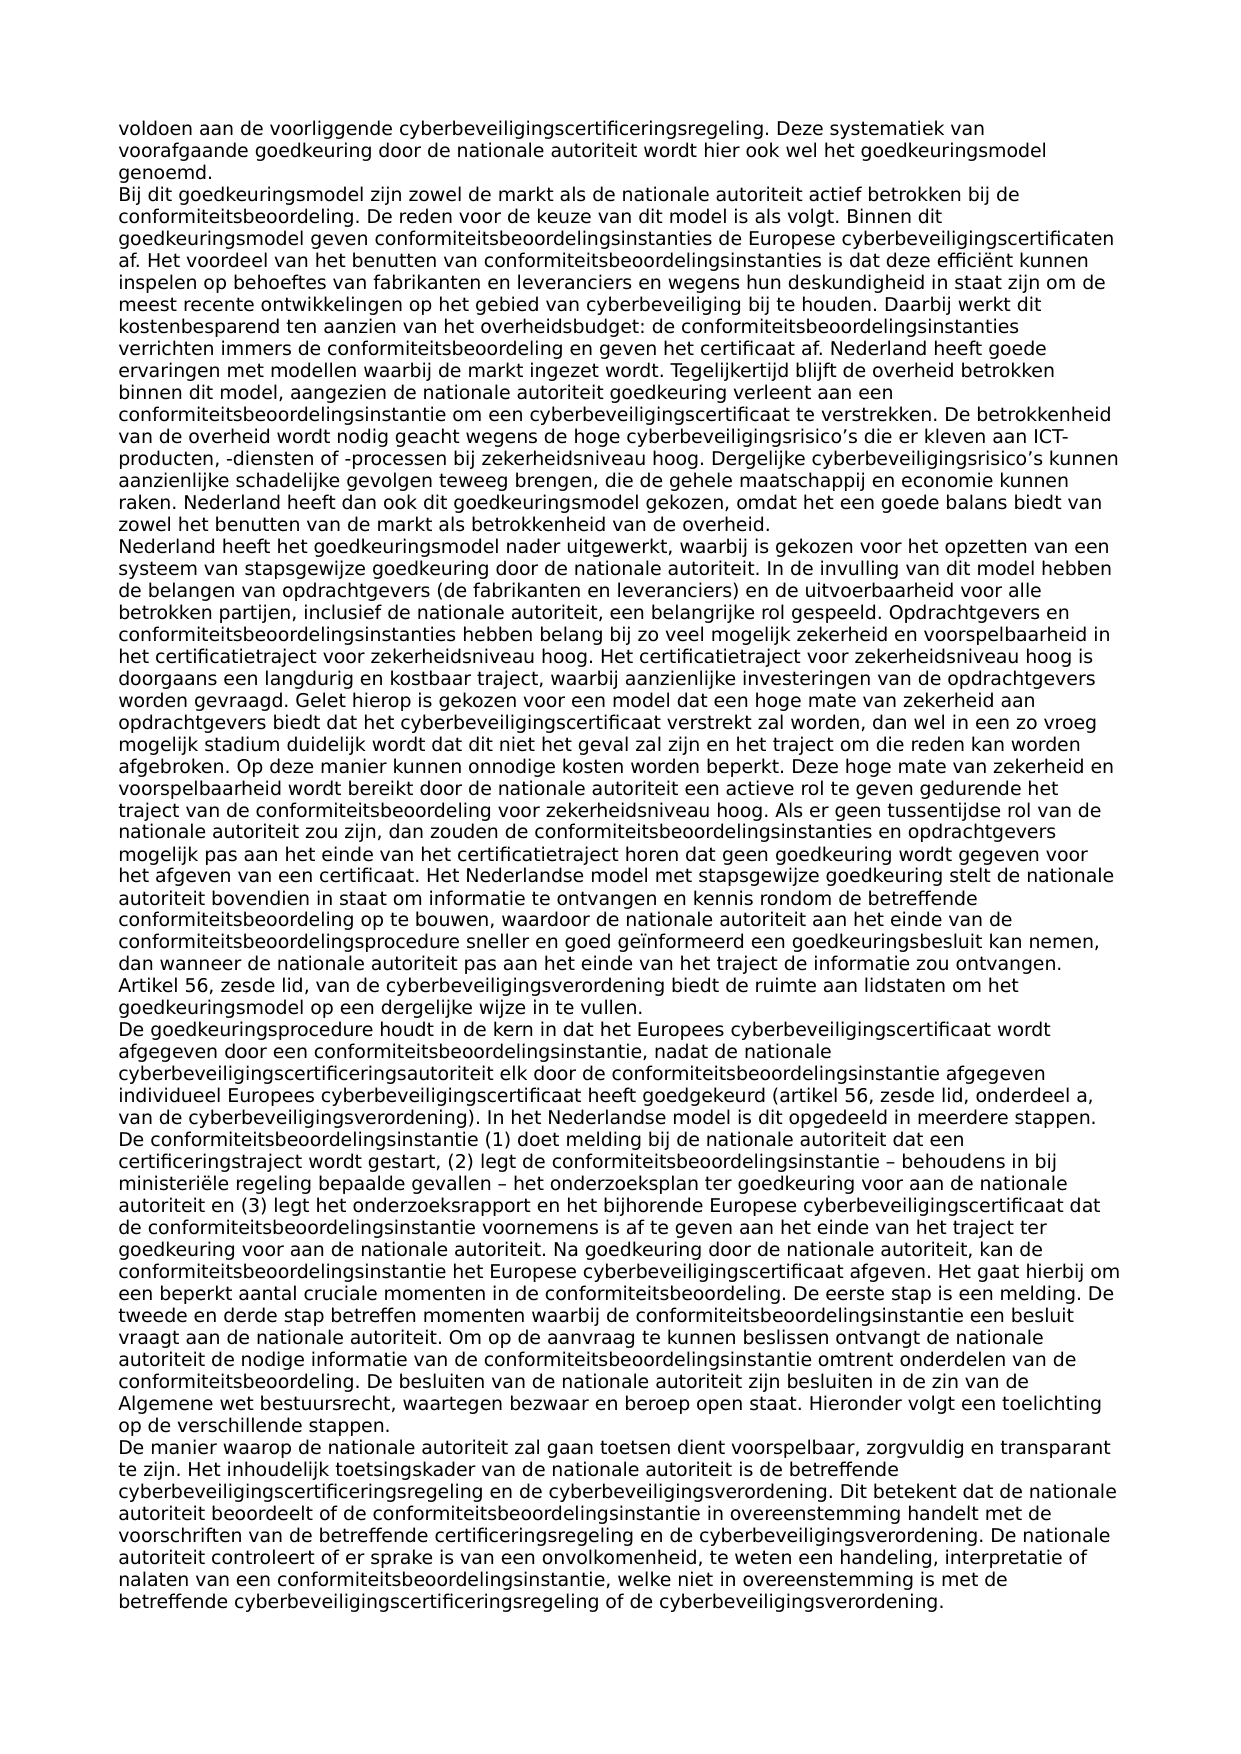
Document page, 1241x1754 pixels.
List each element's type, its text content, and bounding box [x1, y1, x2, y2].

text De manier waarop de nationale autoriteit zal gaan toetsen dient voorspelbaar, zorgvuldig en transparant te zijn. Het inhoudelijk toetsingskader van de nationale autoriteit is de betreffende cyberbeveiligingscertificeringsregeling en de cyberbeveiligingsverordening. Dit betekent dat de nationale autoriteit beoordeelt of de conformiteitsbeoordelingsinstantie in overeenstemming handelt met de voorschriften van de betreffende certificeringsregeling en de cyberbeveiligingsverordening. De nationale autoriteit controleert of er sprake is van een onvolkomenheid, te weten een handeling, interpretatie of nalaten van een conformiteitsbeoordelingsinstantie, welke niet in overeenstemming is met de betreffende cyberbeveiligingscertificeringsregeling of de cyberbeveiligingsverordening. [118, 1437, 1122, 1613]
text Bij dit goedkeuringsmodel zijn zowel de markt als de nationale autoriteit actief betrokken bij de conformiteitsbeoordeling. De reden voor de keuze van dit model is als volgt. Binnen dit goedkeuringsmodel geven conformiteitsbeoordelingsinstanties de Europese cyberbeveiligingscertificaten af. Het voordeel van het benutten van conformiteitsbeoordelingsinstanties is dat deze efficiënt kunnen inspelen op behoeftes van fabrikanten en leveranciers en wegens hun deskundigheid in staat zijn om de meest recente ontwikkelingen op het gebied van cyberbeveiliging bij te houden. Daarbij werkt dit kostenbesparend ten aanzien van het overheidsbudget: de conformiteitsbeoordelingsinstanties verrichten immers de conformiteitsbeoordeling en geven het certificaat af. Nederland heeft goede ervaringen met modellen waarbij de markt ingezet wordt. Tegelijkertijd blijft de overheid betrokken binnen dit model, aangezien de nationale autoriteit goedkeuring verleent aan een conformiteitsbeoordelingsinstantie om een cyberbeveiligingscertificaat te verstrekken. De betrokkenheid van de overheid wordt nodig geacht wegens de hoge cyberbeveiligingsrisico’s die er kleven aan ICT-producten, -diensten of -processen bij zekerheidsniveau hoog. Dergelijke cyberbeveiligingsrisico’s kunnen aanzienlijke schadelijke gevolgen teweeg brengen, die de gehele maatschappij en economie kunnen raken. Nederland heeft dan ook dit goedkeuringsmodel gekozen, omdat het een goede balans biedt van zowel het benutten van de markt als betrokkenheid van de overheid. [118, 184, 1122, 536]
text Nederland heeft het goedkeuringsmodel nader uitgewerkt, waarbij is gekozen voor het opzetten van een systeem van stapsgewijze goedkeuring door de nationale autoriteit. In de invulling van dit model hebben de belangen van opdrachtgevers (de fabrikanten en leveranciers) en de uitvoerbaarheid voor alle betrokken partijen, inclusief de nationale autoriteit, een belangrijke rol gespeeld. Opdrachtgevers en conformiteitsbeoordelingsinstanties hebben belang bij zo veel mogelijk zekerheid en voorspelbaarheid in het certificatietraject voor zekerheidsniveau hoog. Het certificatietraject voor zekerheidsniveau hoog is doorgaans een langdurig en kostbaar traject, waarbij aanzienlijke investeringen van de opdrachtgevers worden gevraagd. Gelet hierop is gekozen voor een model dat een hoge mate van zekerheid aan opdrachtgevers biedt dat het cyberbeveiligingscertificaat verstrekt zal worden, dan wel in een zo vroeg mogelijk stadium duidelijk wordt dat dit niet het geval zal zijn en het traject om die reden kan worden afgebroken. Op deze manier kunnen onnodige kosten worden beperkt. Deze hoge mate van zekerheid en voorspelbaarheid wordt bereikt door de nationale autoriteit een actieve rol te geven gedurende het traject van de conformiteitsbeoordeling voor zekerheidsniveau hoog. Als er geen tussentijdse rol van de nationale autoriteit zou zijn, dan zouden de conformiteitsbeoordelingsinstanties en opdrachtgevers mogelijk pas aan het einde van het certificatietraject horen dat geen goedkeuring wordt gegeven voor het afgeven van een certificaat. Het Nederlandse model met stapsgewijze goedkeuring stelt de nationale autoriteit bovendien in staat om informatie te ontvangen en kennis rondom de betreffende conformiteitsbeoordeling op te bouwen, waardoor de nationale autoriteit aan het einde van de conformiteitsbeoordelingsprocedure sneller en goed geïnformeerd een goedkeuringsbesluit kan nemen, dan wanneer de nationale autoriteit pas aan het einde van het traject de informatie zou ontvangen. Artikel 56, zesde lid, van de cyberbeveiligingsverordening biedt de ruimte aan lidstaten om het goedkeuringsmodel op een dergelijke wijze in te vullen. [118, 536, 1122, 1019]
text voldoen aan de voorliggende cyberbeveiligingscertificeringsregeling. Deze systematiek van voorafgaande goedkeuring door de nationale autoriteit wordt hier ook wel het goedkeuringsmodel genoemd. [118, 118, 1122, 184]
text De goedkeuringsprocedure houdt in de kern in dat het Europees cyberbeveiligingscertificaat wordt afgegeven door een conformiteitsbeoordelingsinstantie, nadat de nationale cyberbeveiligingscertificeringsautoriteit elk door de conformiteitsbeoordelingsinstantie afgegeven individueel Europees cyberbeveiligingscertificaat heeft goedgekeurd (artikel 56, zesde lid, onderdeel a, van de cyberbeveiligingsverordening). In het Nederlandse model is dit opgedeeld in meerdere stappen. De conformiteitsbeoordelingsinstantie (1) doet melding bij de nationale autoriteit dat een certificeringstraject wordt gestart, (2) legt de conformiteitsbeoordelingsinstantie – behoudens in bij ministeriële regeling bepaalde gevallen – het onderzoeksplan ter goedkeuring voor aan de nationale autoriteit en (3) legt het onderzoeksrapport en het bijhorende Europese cyberbeveiligingscertificaat dat de conformiteitsbeoordelingsinstantie voornemens is af te geven aan het einde van het traject ter goedkeuring voor aan de nationale autoriteit. Na goedkeuring door de nationale autoriteit, kan de conformiteitsbeoordelingsinstantie het Europese cyberbeveiligingscertificaat afgeven. Het gaat hierbij om een beperkt aantal cruciale momenten in de conformiteitsbeoordeling. De eerste stap is een melding. De tweede en derde stap betreffen momenten waarbij de conformiteitsbeoordelingsinstantie een besluit vraagt aan de nationale autoriteit. Om op de aanvraag te kunnen beslissen ontvangt de nationale autoriteit de nodige informatie van de conformiteitsbeoordelingsinstantie omtrent onderdelen van de conformiteitsbeoordeling. De besluiten van de nationale autoriteit zijn besluiten in de zin van de Algemene wet bestuursrecht, waartegen bezwaar en beroep open staat. Hieronder volgt een toelichting op de verschillende stappen. [118, 1019, 1122, 1437]
